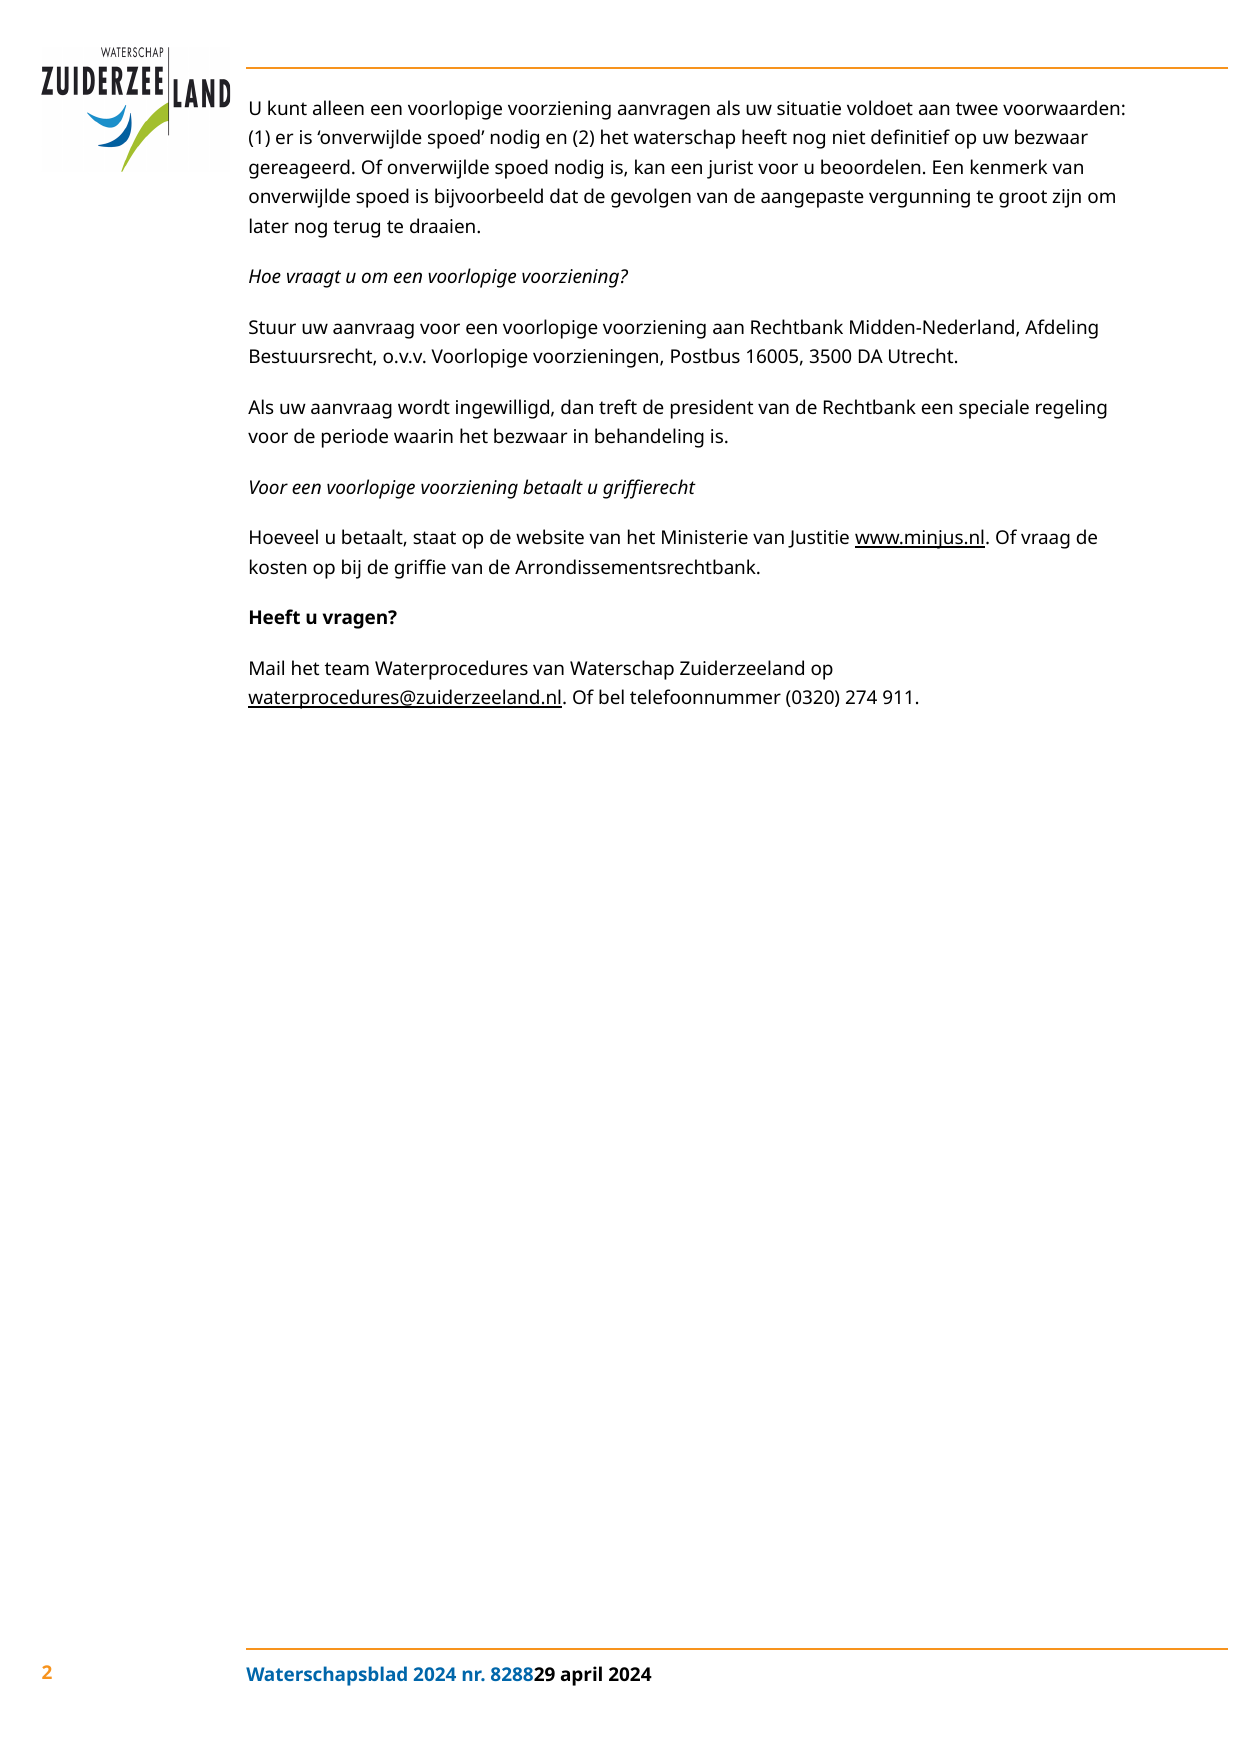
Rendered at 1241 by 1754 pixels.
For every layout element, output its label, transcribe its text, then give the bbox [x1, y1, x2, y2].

text Heeft u vragen? [248, 604, 1152, 630]
text Voor een voorlopige voorziening betaalt u griffierecht [248, 474, 1152, 500]
text Mail het team Waterprocedures van Waterschap Zuiderzeeland op waterprocedures@zuiderzeeland.nl. Of bel telefoonnummer (0320) 274 911. [248, 655, 1152, 710]
text Stuur uw aanvraag voor een voorlopige voorziening aan Rechtbank Midden-Nederland, Afdeling Bestuursrecht, o.v.v. Voorlopige voorzieningen, Postbus 16005, 3500 DA Utrecht. [248, 314, 1152, 369]
text U kunt alleen een voorlopige voorziening aanvragen als uw situatie voldoet aan twee voorwaarden: (1) er is ‘onverwijlde spoed’ nodig en (2) het waterschap heeft nog niet definitief op uw bezwaar gereageerd. Of onverwijlde spoed nodig is, kan een jurist voor u beoordelen. Een kenmerk van onverwijlde spoed is bijvoorbeeld dat de gevolgen van de aangepaste vergunning te groot zijn om later nog terug te draaien. [248, 95, 1152, 239]
text Hoeveel u betaalt, staat op de website van het Ministerie van Justitie www.minjus.nl. Of vraag de kosten op bij de griffie van de Arrondissementsrechtbank. [248, 524, 1152, 580]
text Hoe vraagt u om een voorlopige voorziening? [248, 263, 1152, 289]
picture [41, 47, 231, 172]
text Als uw aanvraag wordt ingewilligd, dan treft de president van de Rechtbank een speciale regeling voor de periode waarin het bezwaar in behandeling is. [248, 394, 1152, 449]
